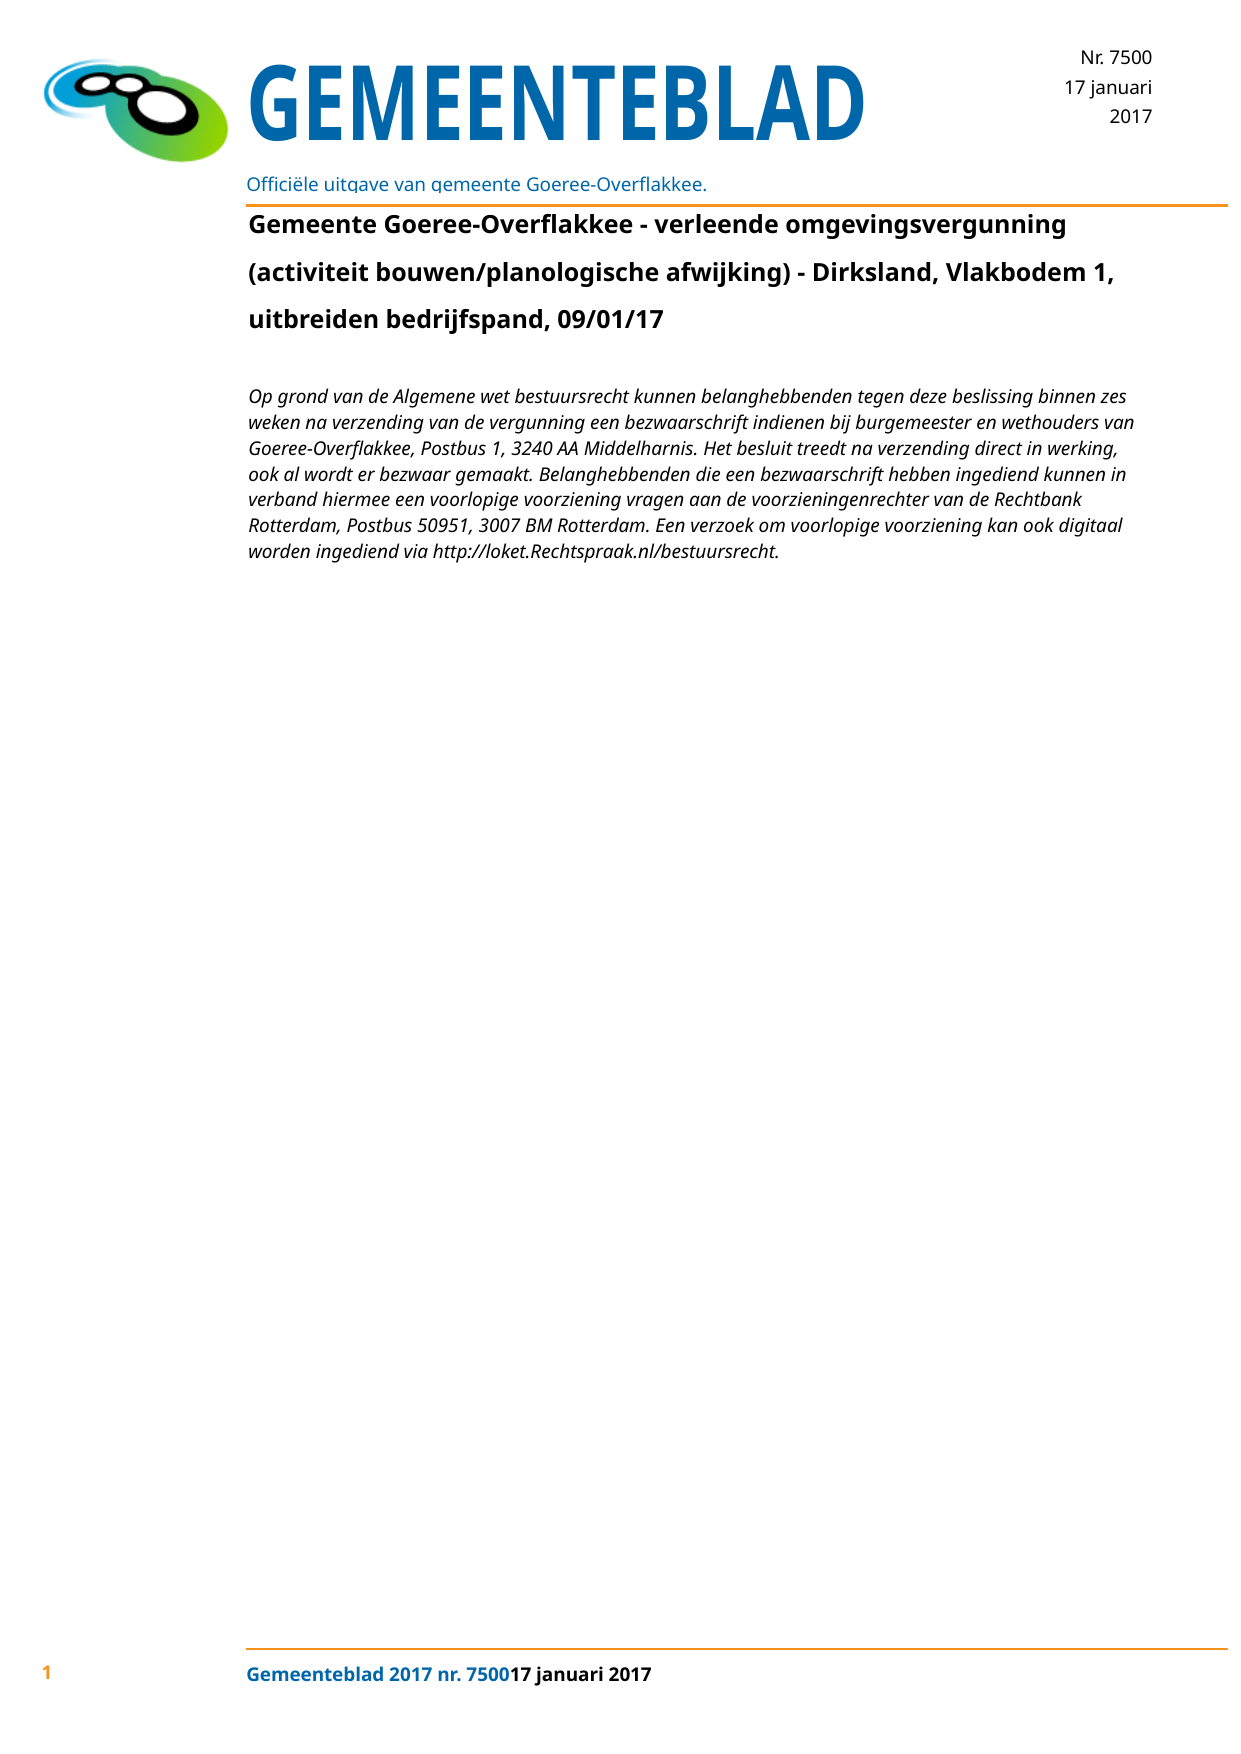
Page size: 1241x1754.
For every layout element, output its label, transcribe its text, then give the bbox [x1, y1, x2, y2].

text Op grond van de Algemene wet bestuursrecht kunnen belanghebbenden tegen deze beslissing binnen zes weken na verzending van de vergunning een bezwaarschrift indienen bij burgemeester en wethouders van Goeree-Overflakkee, Postbus 1, 3240 AA Middelharnis. Het besluit treedt na verzending direct in werking, ook al wordt er bezwaar gemaakt. Belanghebbenden die een bezwaarschrift hebben ingediend kunnen in verband hiermee een voorlopige voorziening vragen aan de voorzieningenrechter van de Rechtbank Rotterdam, Postbus 50951, 3007 BM Rotterdam. Een verzoek om voorlopige voorziening kan ook digitaal worden ingediend via http://loket.Rechtspraak.nl/bestuursrecht. [248, 384, 1152, 564]
text Gemeente Goeree-Overflakkee - verleende omgevingsvergunning (activiteit bouwen/planologische afwijking) - Dirksland, Vlakbodem 1, uitbreiden bedrijfspand, 09/01/17 [248, 207, 1152, 336]
picture [41, 47, 231, 172]
